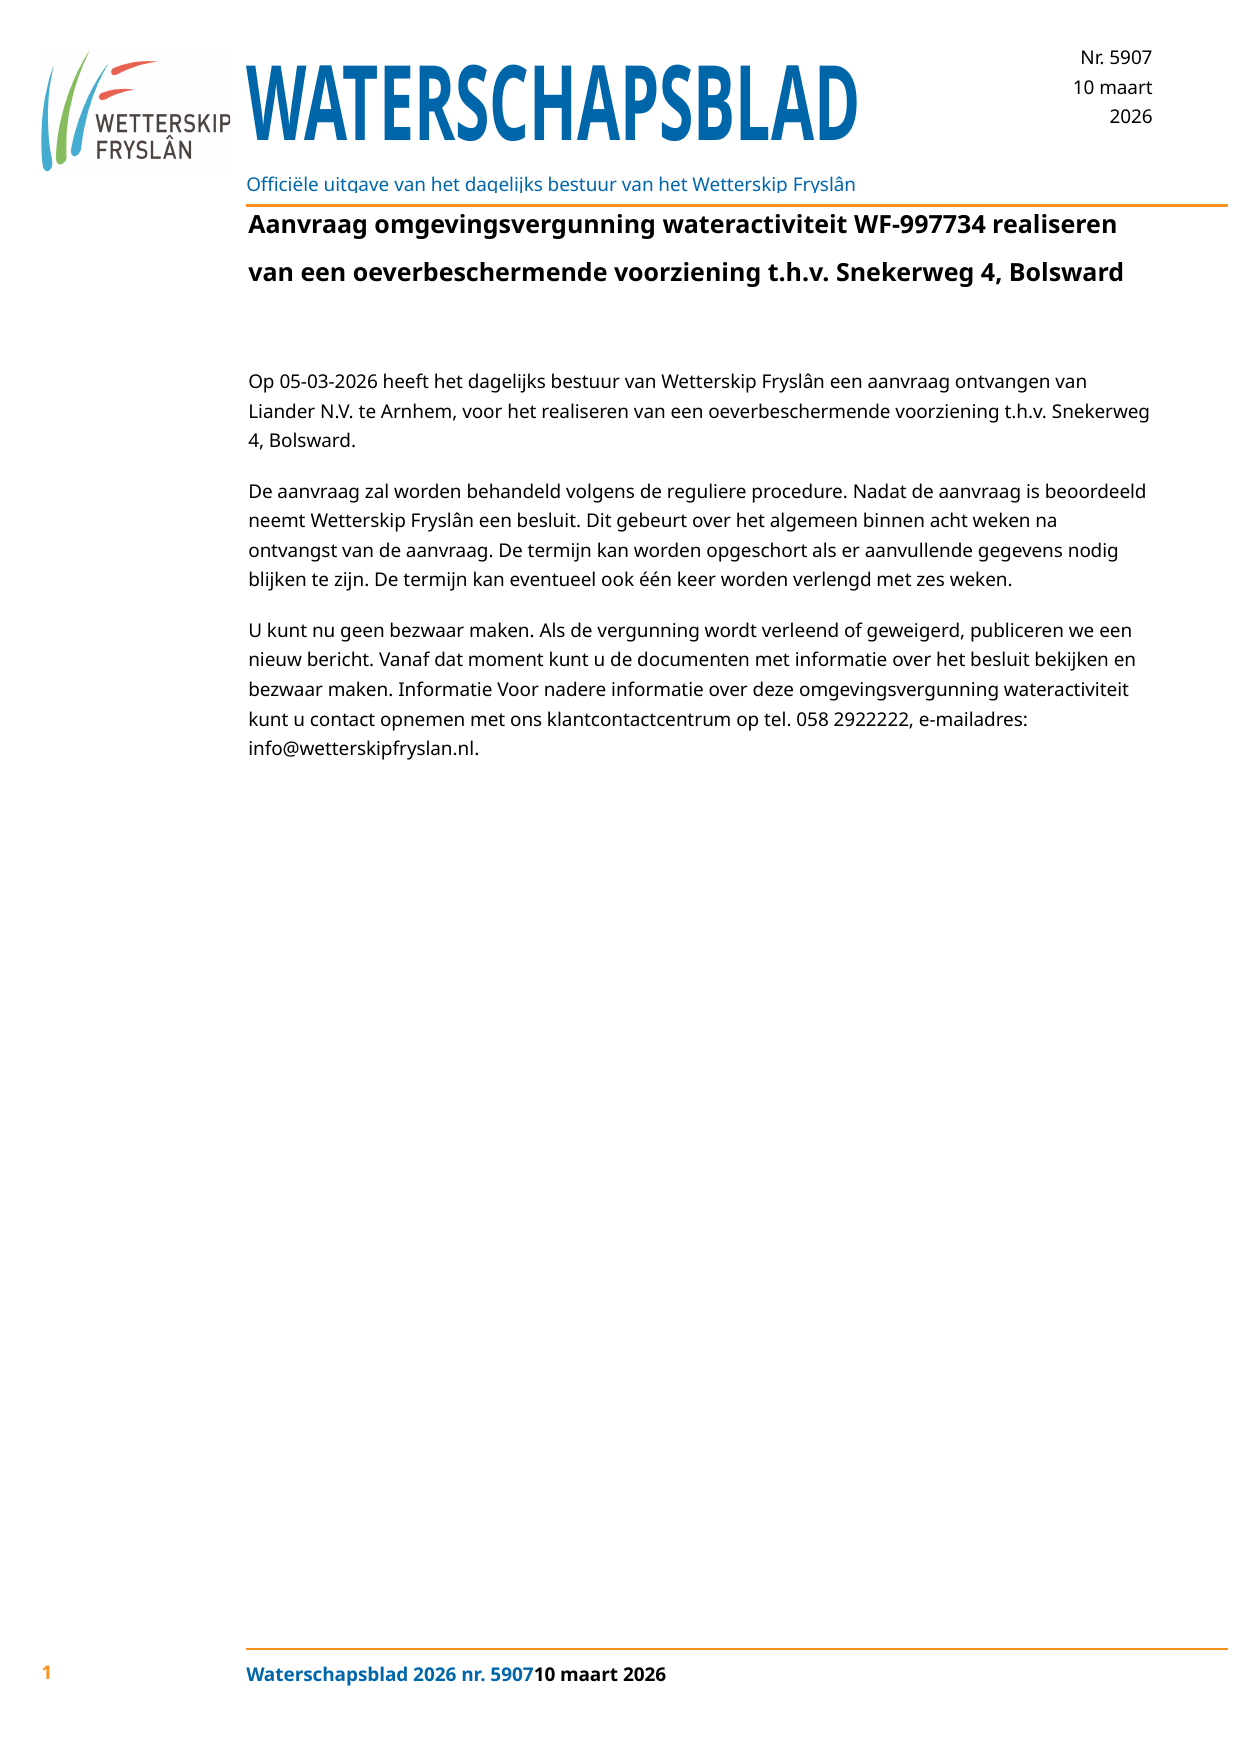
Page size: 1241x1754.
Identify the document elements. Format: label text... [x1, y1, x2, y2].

text Op 05-03-2026 heeft het dagelijks bestuur van Wetterskip Fryslân een aanvraag ontvangen van Liander N.V. te Arnhem, voor het realiseren van een oeverbeschermende voorziening t.h.v. Snekerweg 4, Bolsward. [248, 368, 1152, 453]
text De aanvraag zal worden behandeld volgens de reguliere procedure. Nadat de aanvraag is beoordeeld neemt Wetterskip Fryslân een besluit. Dit gebeurt over het algemeen binnen acht weken na ontvangst van de aanvraag. De termijn kan worden opgeschort als er aanvullende gegevens nodig blijken te zijn. De termijn kan eventueel ook één keer worden verlengd met zes weken. [248, 478, 1152, 592]
picture [41, 47, 231, 172]
text Aanvraag omgevingsvergunning wateractiviteit WF-997734 realiseren van een oeverbeschermende voorziening t.h.v. Snekerweg 4, Bolsward [248, 207, 1152, 288]
text U kunt nu geen bezwaar maken. Als de vergunning wordt verleend of geweigerd, publiceren we een nieuw bericht. Vanaf dat moment kunt u de documenten met informatie over het besluit bekijken en bezwaar maken. Informatie Voor nadere informatie over deze omgevingsvergunning wateractiviteit kunt u contact opnemen met ons klantcontactcentrum op tel. 058 2922222, e-mailadres: info@wetterskipfryslan.nl. [248, 617, 1152, 761]
